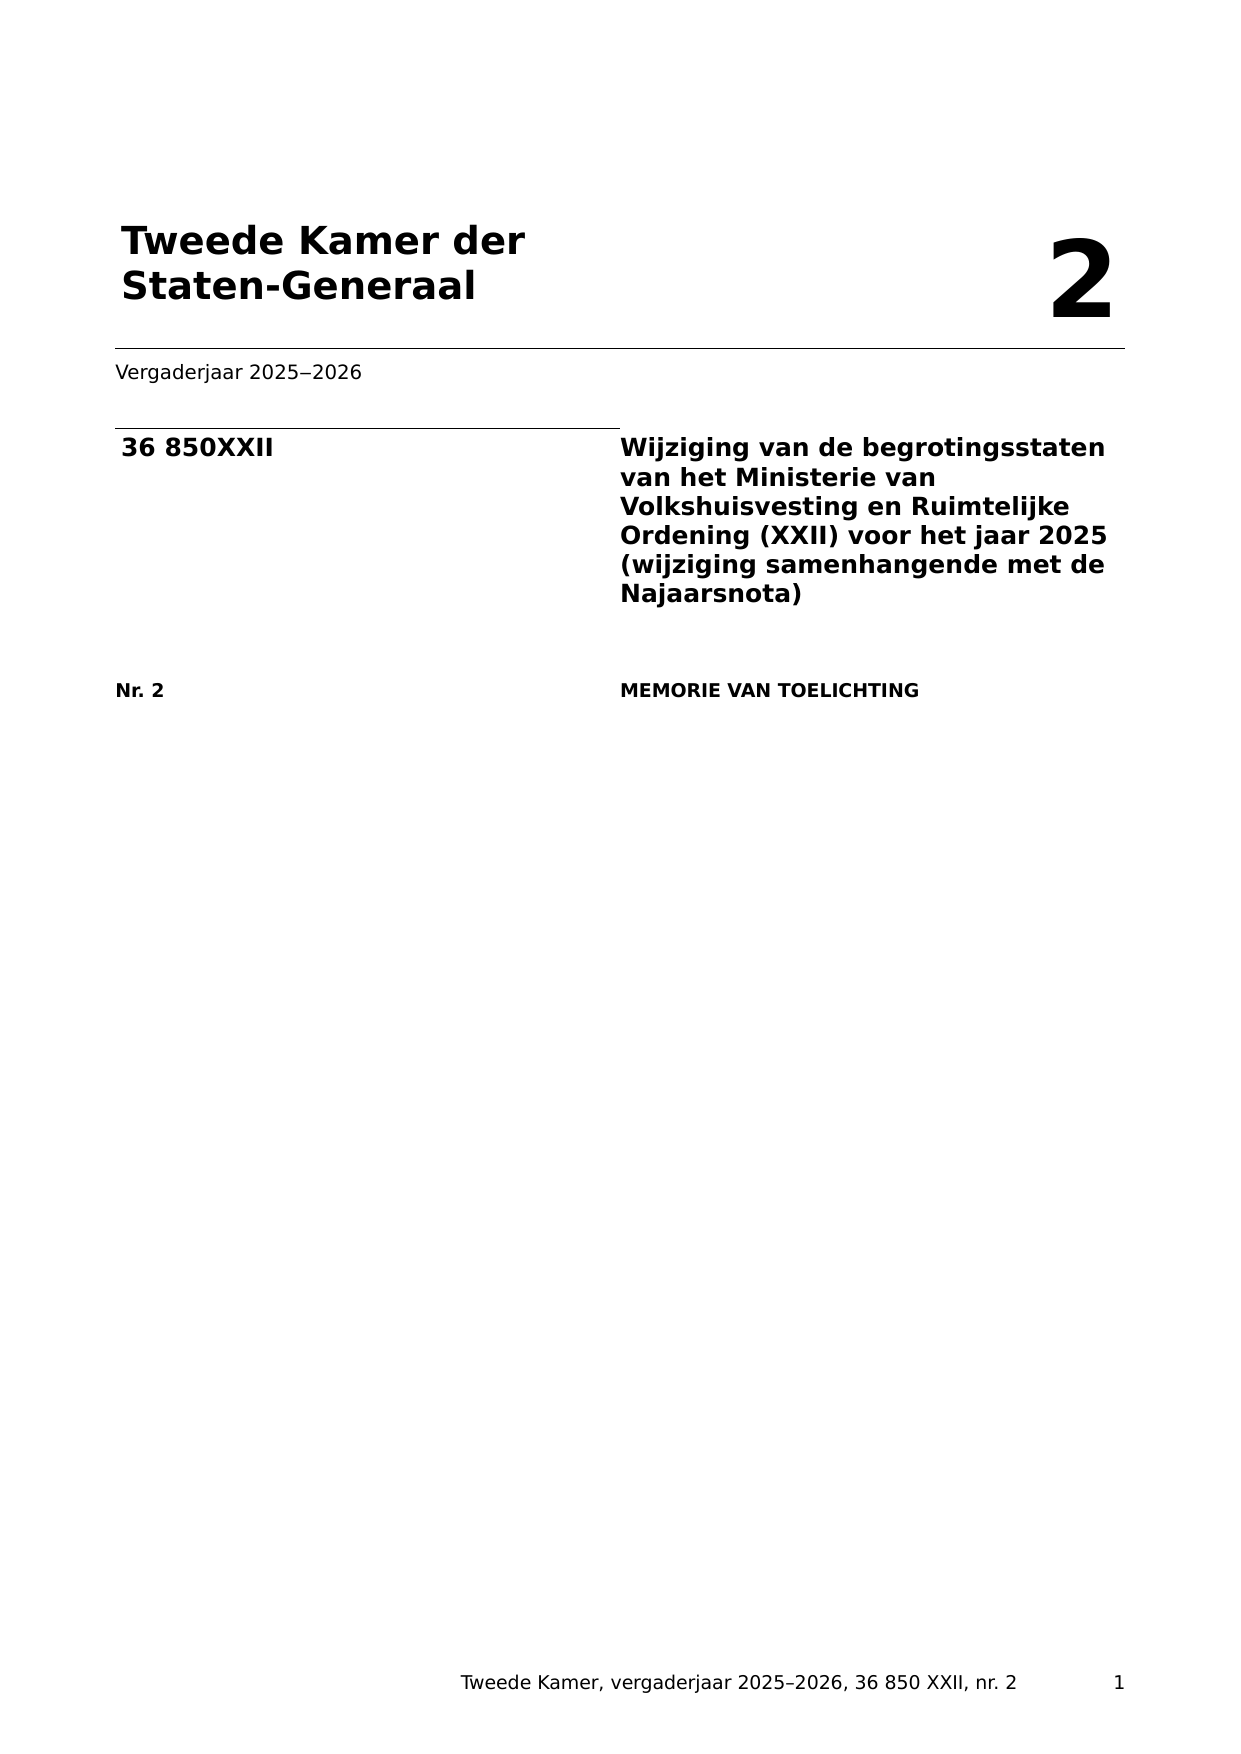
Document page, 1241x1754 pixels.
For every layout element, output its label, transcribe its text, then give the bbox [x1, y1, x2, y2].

table_header Nr. 2 [115, 680, 620, 724]
table_header 2 [620, 213, 1125, 348]
table_header Memorie van toelichting [620, 680, 1125, 724]
table_header Tweede Kamer der Staten-Generaal [115, 213, 620, 348]
table_header Wijziging van de begrotingsstaten van het Ministerie van Volkshuisvesting en Ruimtelijke Ordening (XXII) voor het jaar 2025 (wijziging samenhangende met de Najaarsnota) [620, 428, 1125, 614]
table_cell Vergaderjaar 2025‒2026 [115, 349, 1125, 384]
table_header 36 850XXII [115, 429, 620, 614]
